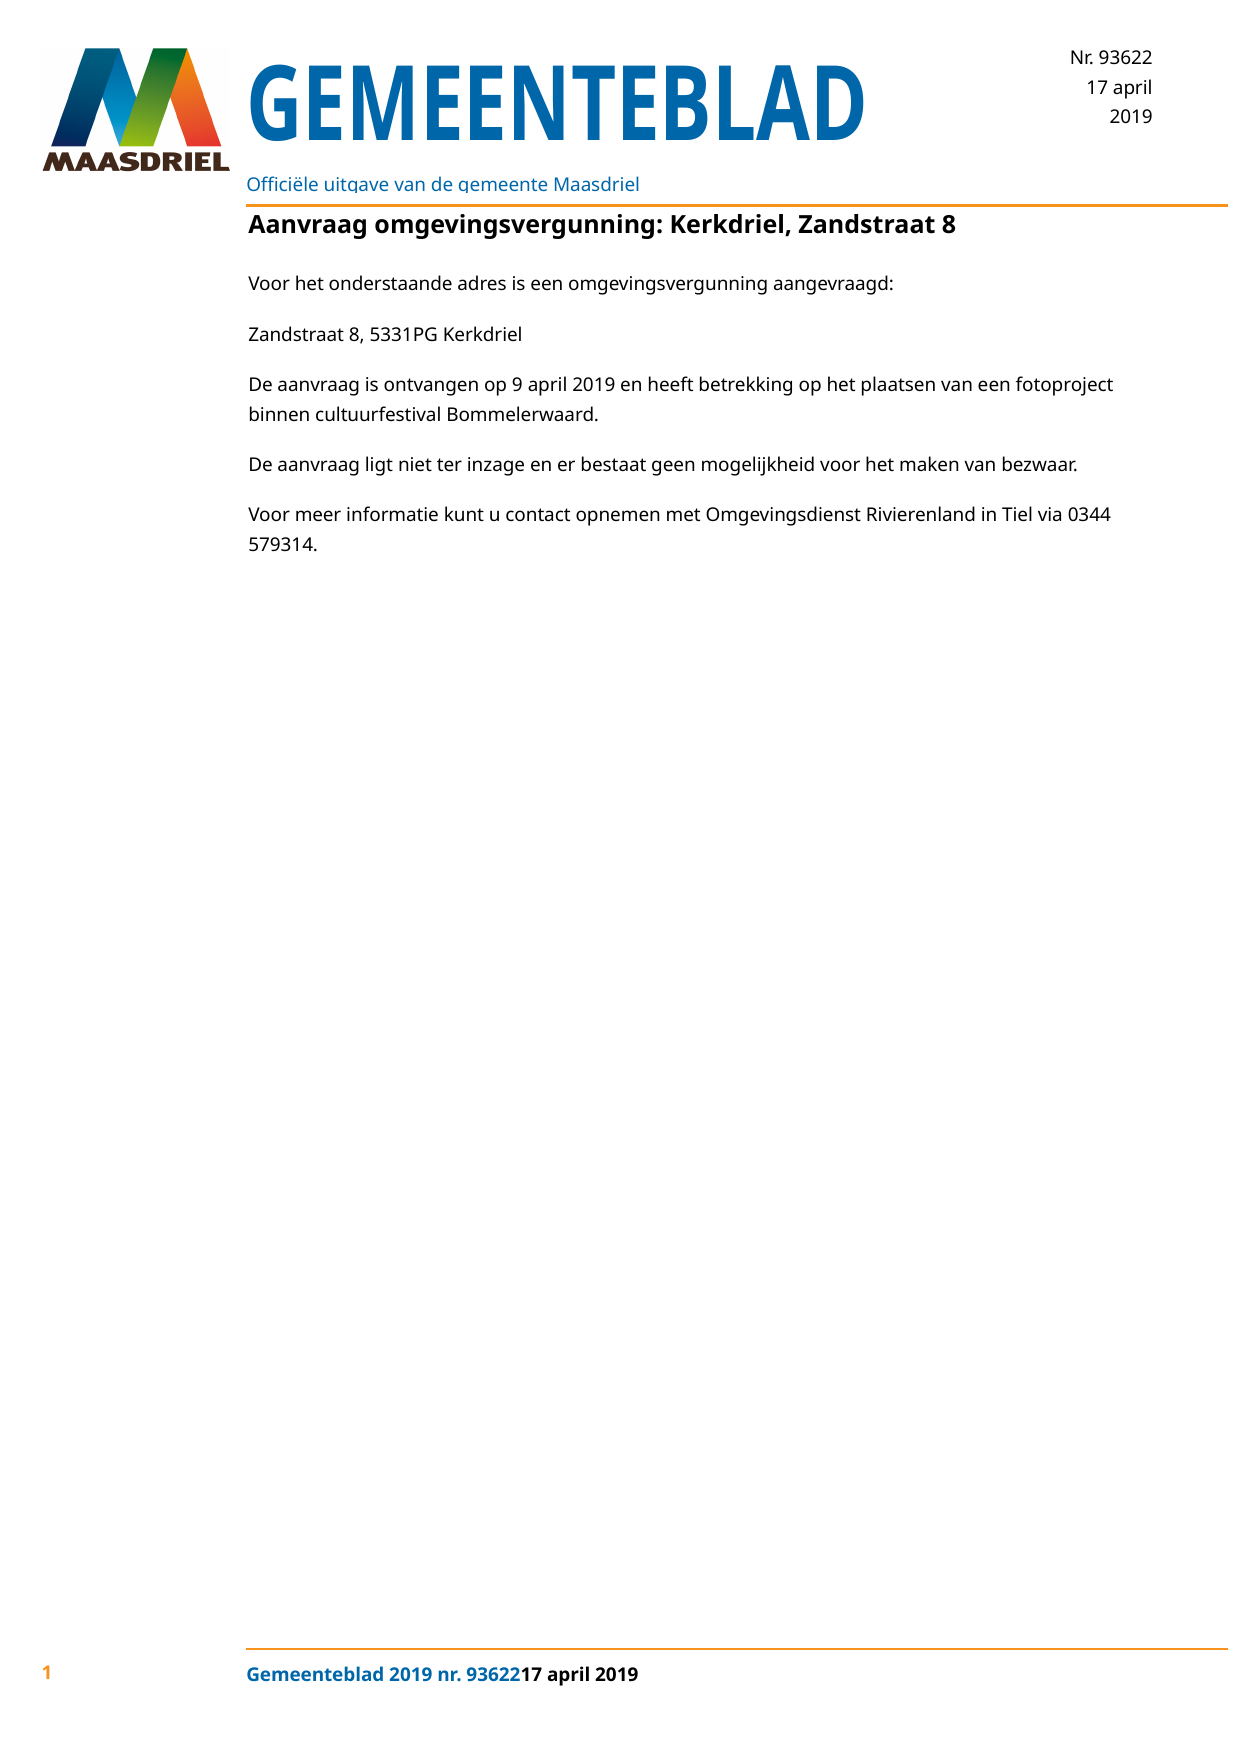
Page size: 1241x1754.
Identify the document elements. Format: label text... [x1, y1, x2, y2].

text Aanvraag omgevingsvergunning: Kerkdriel, Zandstraat 8 [248, 207, 1152, 241]
text De aanvraag is ontvangen op 9 april 2019 en heeft betrekking op het plaatsen van een fotoproject binnen cultuurfestival Bommelerwaard. [248, 371, 1152, 426]
text Voor meer informatie kunt u contact opnemen met Omgevingsdienst Rivierenland in Tiel via 0344 579314. [248, 502, 1152, 557]
text Zandstraat 8, 5331PG Kerkdriel [248, 321, 1152, 346]
picture [41, 47, 231, 172]
text Voor het onderstaande adres is een omgevingsvergunning aangevraagd: [248, 270, 1152, 296]
text De aanvraag ligt niet ter inzage en er bestaat geen mogelijkheid voor het maken van bezwaar. [248, 451, 1152, 477]
